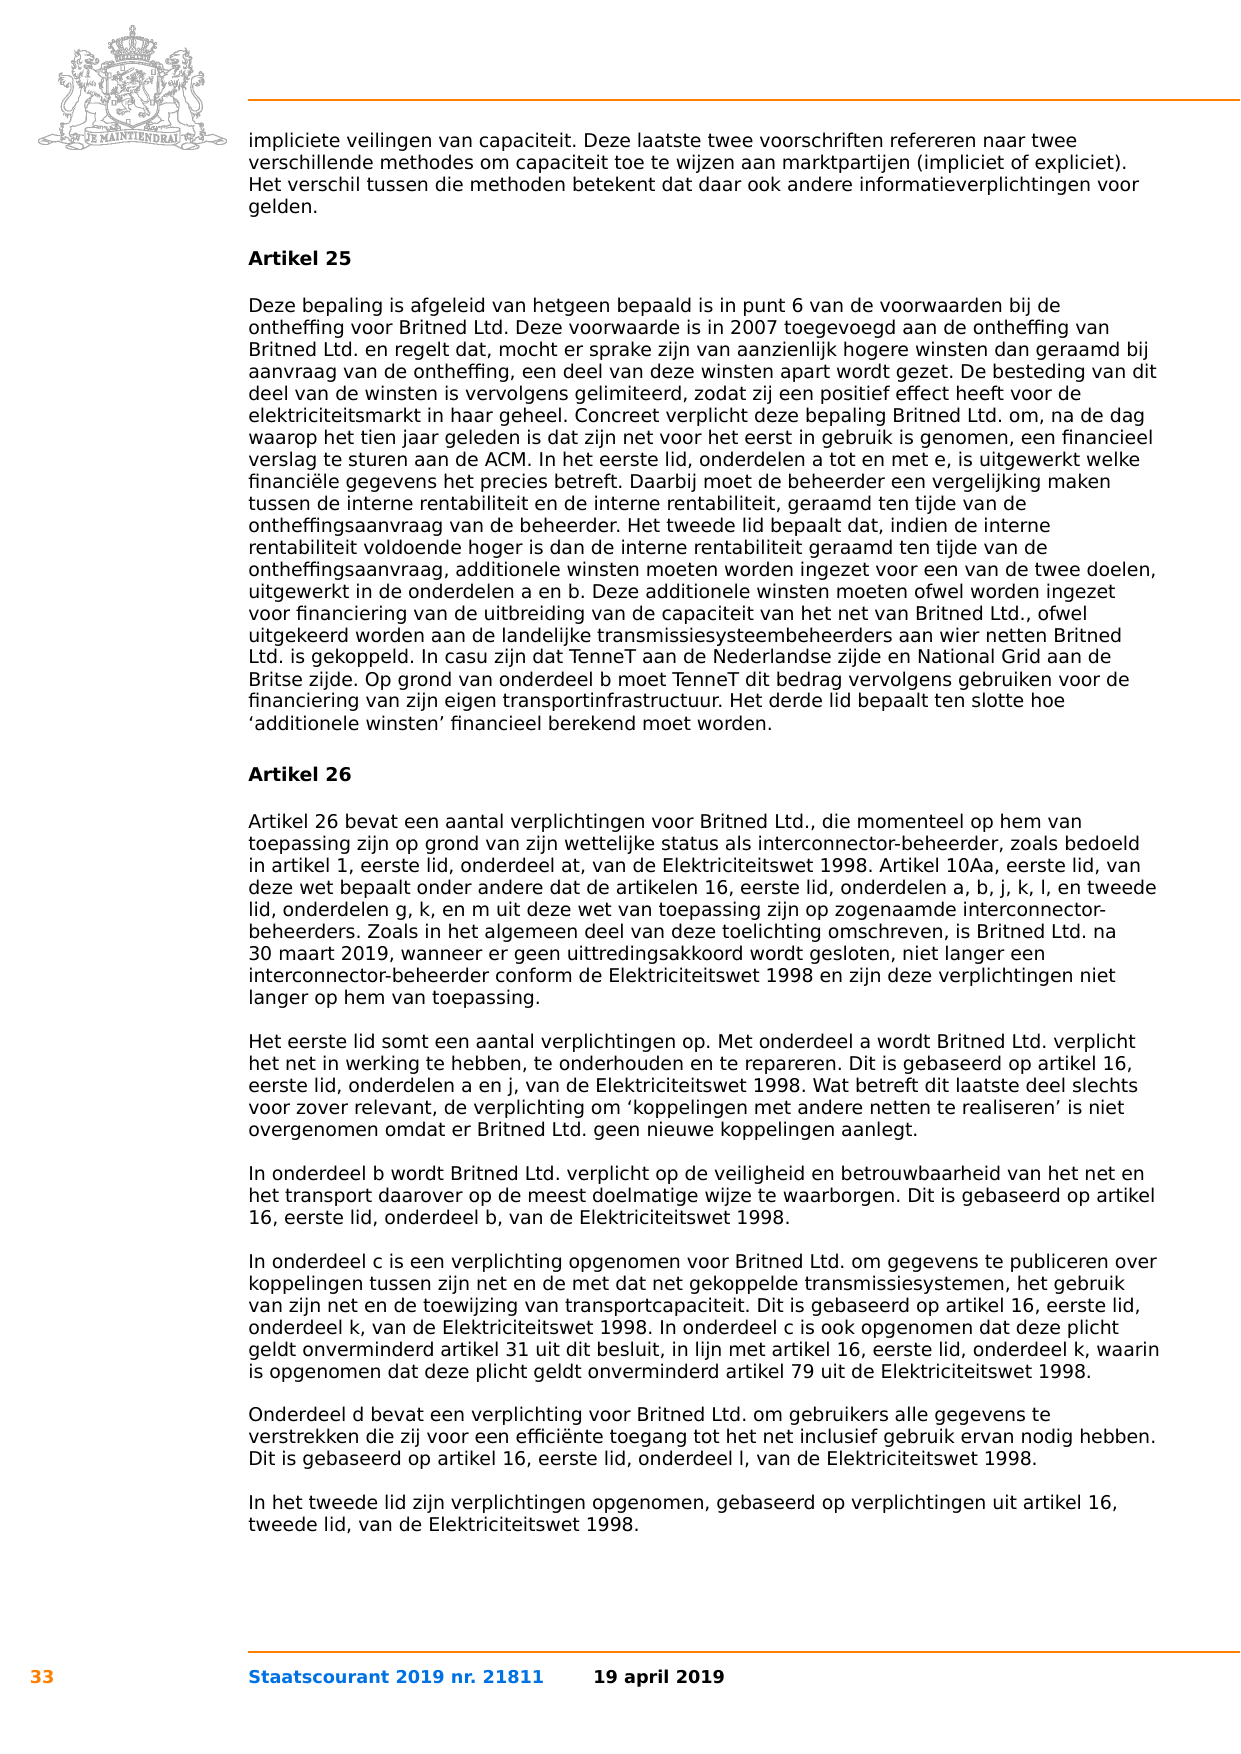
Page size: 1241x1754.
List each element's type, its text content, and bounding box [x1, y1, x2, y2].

text Deze bepaling is afgeleid van hetgeen bepaald is in punt 6 van de voorwaarden bij de ontheffing voor Britned Ltd. Deze voorwaarde is in 2007 toegevoegd aan de ontheffing van Britned Ltd. en regelt dat, mocht er sprake zijn van aanzienlijk hogere winsten dan geraamd bij aanvraag van de ontheffing, een deel van deze winsten apart wordt gezet. De besteding van dit deel van de winsten is vervolgens gelimiteerd, zodat zij een positief effect heeft voor de elektriciteitsmarkt in haar geheel. Concreet verplicht deze bepaling Britned Ltd. om, na de dag waarop het tien jaar geleden is dat zijn net voor het eerst in gebruik is genomen, een financieel verslag te sturen aan de ACM. In het eerste lid, onderdelen a tot en met e, is uitgewerkt welke financiële gegevens het precies betreft. Daarbij moet de beheerder een vergelijking maken tussen de interne rentabiliteit en de interne rentabiliteit, geraamd ten tijde van de ontheffingsaanvraag van de beheerder. Het tweede lid bepaalt dat, indien de interne rentabiliteit voldoende hoger is dan de interne rentabiliteit geraamd ten tijde van de ontheffingsaanvraag, additionele winsten moeten worden ingezet voor een van de twee doelen, uitgewerkt in de onderdelen a en b. Deze additionele winsten moeten ofwel worden ingezet voor financiering van de uitbreiding van de capaciteit van het net van Britned Ltd., ofwel uitgekeerd worden aan de landelijke transmissiesysteembeheerders aan wier netten Britned Ltd. is gekoppeld. In casu zijn dat TenneT aan de Nederlandse zijde en National Grid aan de Britse zijde. Op grond van onderdeel b moet TenneT dit bedrag vervolgens gebruiken voor de financiering van zijn eigen transportinfrastructuur. Het derde lid bepaalt ten slotte hoe ‘additionele winsten’ financieel berekend moet worden. [248, 295, 1163, 734]
text In onderdeel b wordt Britned Ltd. verplicht op de veiligheid en betrouwbaarheid van het net en het transport daarover op de meest doelmatige wijze te waarborgen. Dit is gebaseerd op artikel 16, eerste lid, onderdeel b, van de Elektriciteitswet 1998. [248, 1163, 1163, 1229]
text In het tweede lid zijn verplichtingen opgenomen, gebaseerd op verplichtingen uit artikel 16, tweede lid, van de Elektriciteitswet 1998. [248, 1492, 1163, 1536]
text Artikel 26 bevat een aantal verplichtingen voor Britned Ltd., die momenteel op hem van toepassing zijn op grond van zijn wettelijke status als interconnector-beheerder, zoals bedoeld in artikel 1, eerste lid, onderdeel at, van de Elektriciteitswet 1998. Artikel 10Aa, eerste lid, van deze wet bepaalt onder andere dat de artikelen 16, eerste lid, onderdelen a, b, j, k, l, en tweede lid, onderdelen g, k, en m uit deze wet van toepassing zijn op zogenaamde interconnector-beheerders. Zoals in het algemeen deel van deze toelichting omschreven, is Britned Ltd. na 30 maart 2019, wanneer er geen uittredingsakkoord wordt gesloten, niet langer een interconnector-beheerder conform de Elektriciteitswet 1998 en zijn deze verplichtingen niet langer op hem van toepassing. [248, 811, 1163, 1009]
subtitle Artikel 26 [248, 764, 1163, 786]
text Onderdeel d bevat een verplichting voor Britned Ltd. om gebruikers alle gegevens te verstrekken die zij voor een efficiënte toegang tot het net inclusief gebruik ervan nodig hebben. Dit is gebaseerd op artikel 16, eerste lid, onderdeel l, van de Elektriciteitswet 1998. [248, 1404, 1163, 1470]
text In onderdeel c is een verplichting opgenomen voor Britned Ltd. om gegevens te publiceren over koppelingen tussen zijn net en de met dat net gekoppelde transmissiesystemen, het gebruik van zijn net en de toewijzing van transportcapaciteit. Dit is gebaseerd op artikel 16, eerste lid, onderdeel k, van de Elektriciteitswet 1998. In onderdeel c is ook opgenomen dat deze plicht geldt onverminderd artikel 31 uit dit besluit, in lijn met artikel 16, eerste lid, onderdeel k, waarin is opgenomen dat deze plicht geldt onverminderd artikel 79 uit de Elektriciteitswet 1998. [248, 1251, 1163, 1382]
picture [38, 25, 227, 150]
text Het eerste lid somt een aantal verplichtingen op. Met onderdeel a wordt Britned Ltd. verplicht het net in werking te hebben, te onderhouden en te repareren. Dit is gebaseerd op artikel 16, eerste lid, onderdelen a en j, van de Elektriciteitswet 1998. Wat betreft dit laatste deel slechts voor zover relevant, de verplichting om ‘koppelingen met andere netten te realiseren’ is niet overgenomen omdat er Britned Ltd. geen nieuwe koppelingen aanlegt. [248, 1031, 1163, 1141]
text impliciete veilingen van capaciteit. Deze laatste twee voorschriften refereren naar twee verschillende methodes om capaciteit toe te wijzen aan marktpartijen (impliciet of expliciet). Het verschil tussen die methoden betekent dat daar ook andere informatieverplichtingen voor gelden. [248, 130, 1163, 218]
subtitle Artikel 25 [248, 248, 1163, 270]
